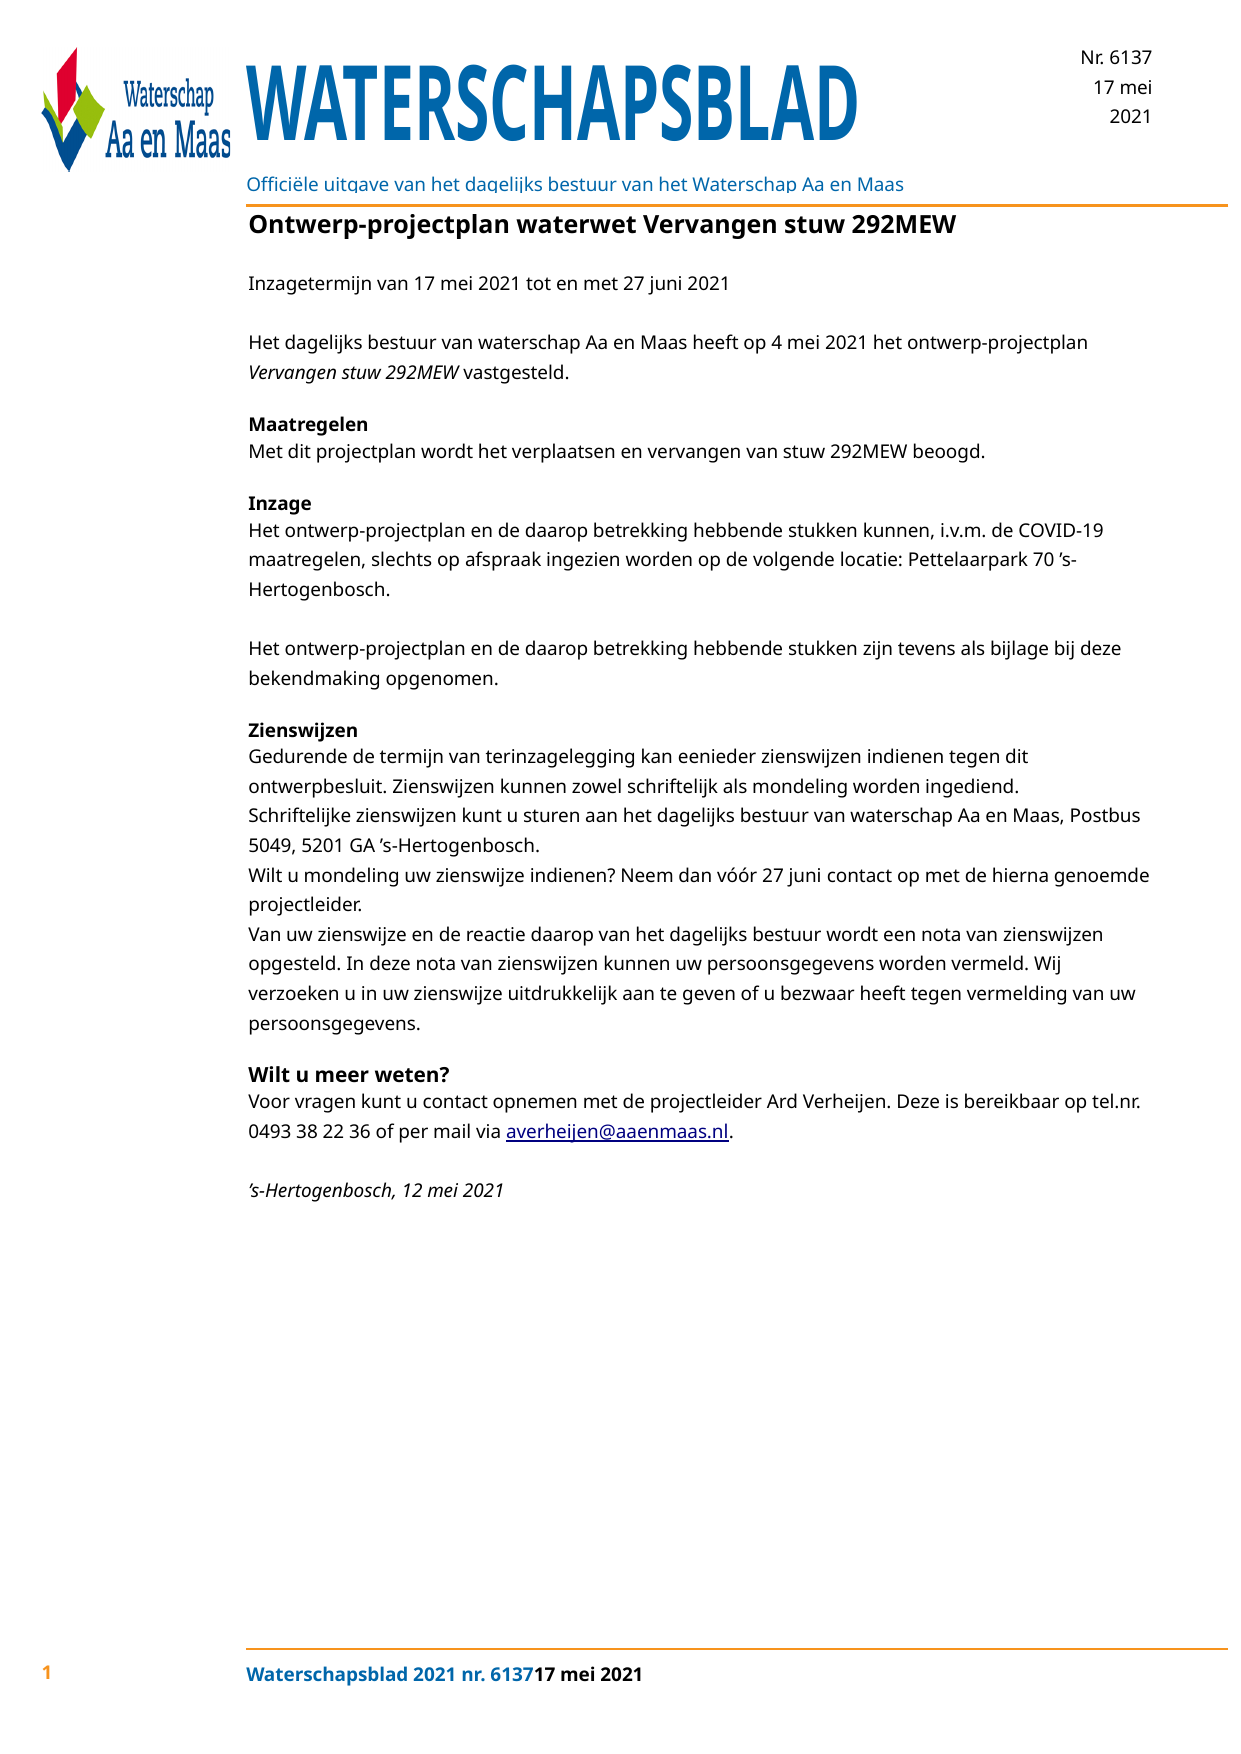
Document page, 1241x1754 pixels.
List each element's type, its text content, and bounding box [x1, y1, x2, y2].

text Gedurende de termijn van terinzagelegging kan eenieder zienswijzen indienen tegen dit ontwerpbesluit. Zienswijzen kunnen zowel schriftelijk als mondeling worden ingediend. [248, 743, 1152, 799]
text Inzagetermijn van 17 mei 2021 tot en met 27 juni 2021 [248, 270, 1152, 296]
text ’s-Hertogenbosch, 12 mei 2021 [248, 1177, 1152, 1203]
text Zienswijzen [248, 715, 1152, 743]
text Wilt u mondeling uw zienswijze indienen? Neem dan vóór 27 juni contact op met de hierna genoemde projectleider. [248, 862, 1152, 917]
text Het dagelijks bestuur van waterschap Aa en Maas heeft op 4 mei 2021 het ontwerp-projectplan Vervangen stuw 292MEW vastgesteld. [248, 329, 1152, 385]
picture [41, 47, 231, 172]
text Ontwerp-projectplan waterwet Vervangen stuw 292MEW [248, 207, 1152, 241]
text Inzage [248, 488, 1152, 517]
text Het ontwerp-projectplan en de daarop betrekking hebbende stukken kunnen, i.v.m. de COVID-19 maatregelen, slechts op afspraak ingezien worden op de volgende locatie: Pettelaarpark 70 ’s-Hertogenbosch. [248, 517, 1152, 602]
text Voor vragen kunt u contact opnemen met de projectleider Ard Verheijen. Deze is bereikbaar op tel.nr. 0493 38 22 36 of per mail via averheijen@aaenmaas.nl. [248, 1089, 1152, 1144]
text Schriftelijke zienswijzen kunt u sturen aan het dagelijks bestuur van waterschap Aa en Maas, Postbus 5049, 5201 GA ’s-Hertogenbosch. [248, 803, 1152, 858]
text Wilt u meer weten? [248, 1060, 1152, 1089]
text Het ontwerp-projectplan en de daarop betrekking hebbende stukken zijn tevens als bijlage bij deze bekendmaking opgenomen. [248, 635, 1152, 690]
text Van uw zienswijze en de reactie daarop van het dagelijks bestuur wordt een nota van zienswijzen opgesteld. In deze nota van zienswijzen kunnen uw persoonsgegevens worden vermeld. Wij verzoeken u in uw zienswijze uitdrukkelijk aan te geven of u bezwaar heeft tegen vermelding van uw persoonsgegevens. [248, 921, 1152, 1036]
text Met dit projectplan wordt het verplaatsen en vervangen van stuw 292MEW beoogd. [248, 438, 1152, 464]
text Maatregelen [248, 409, 1152, 438]
